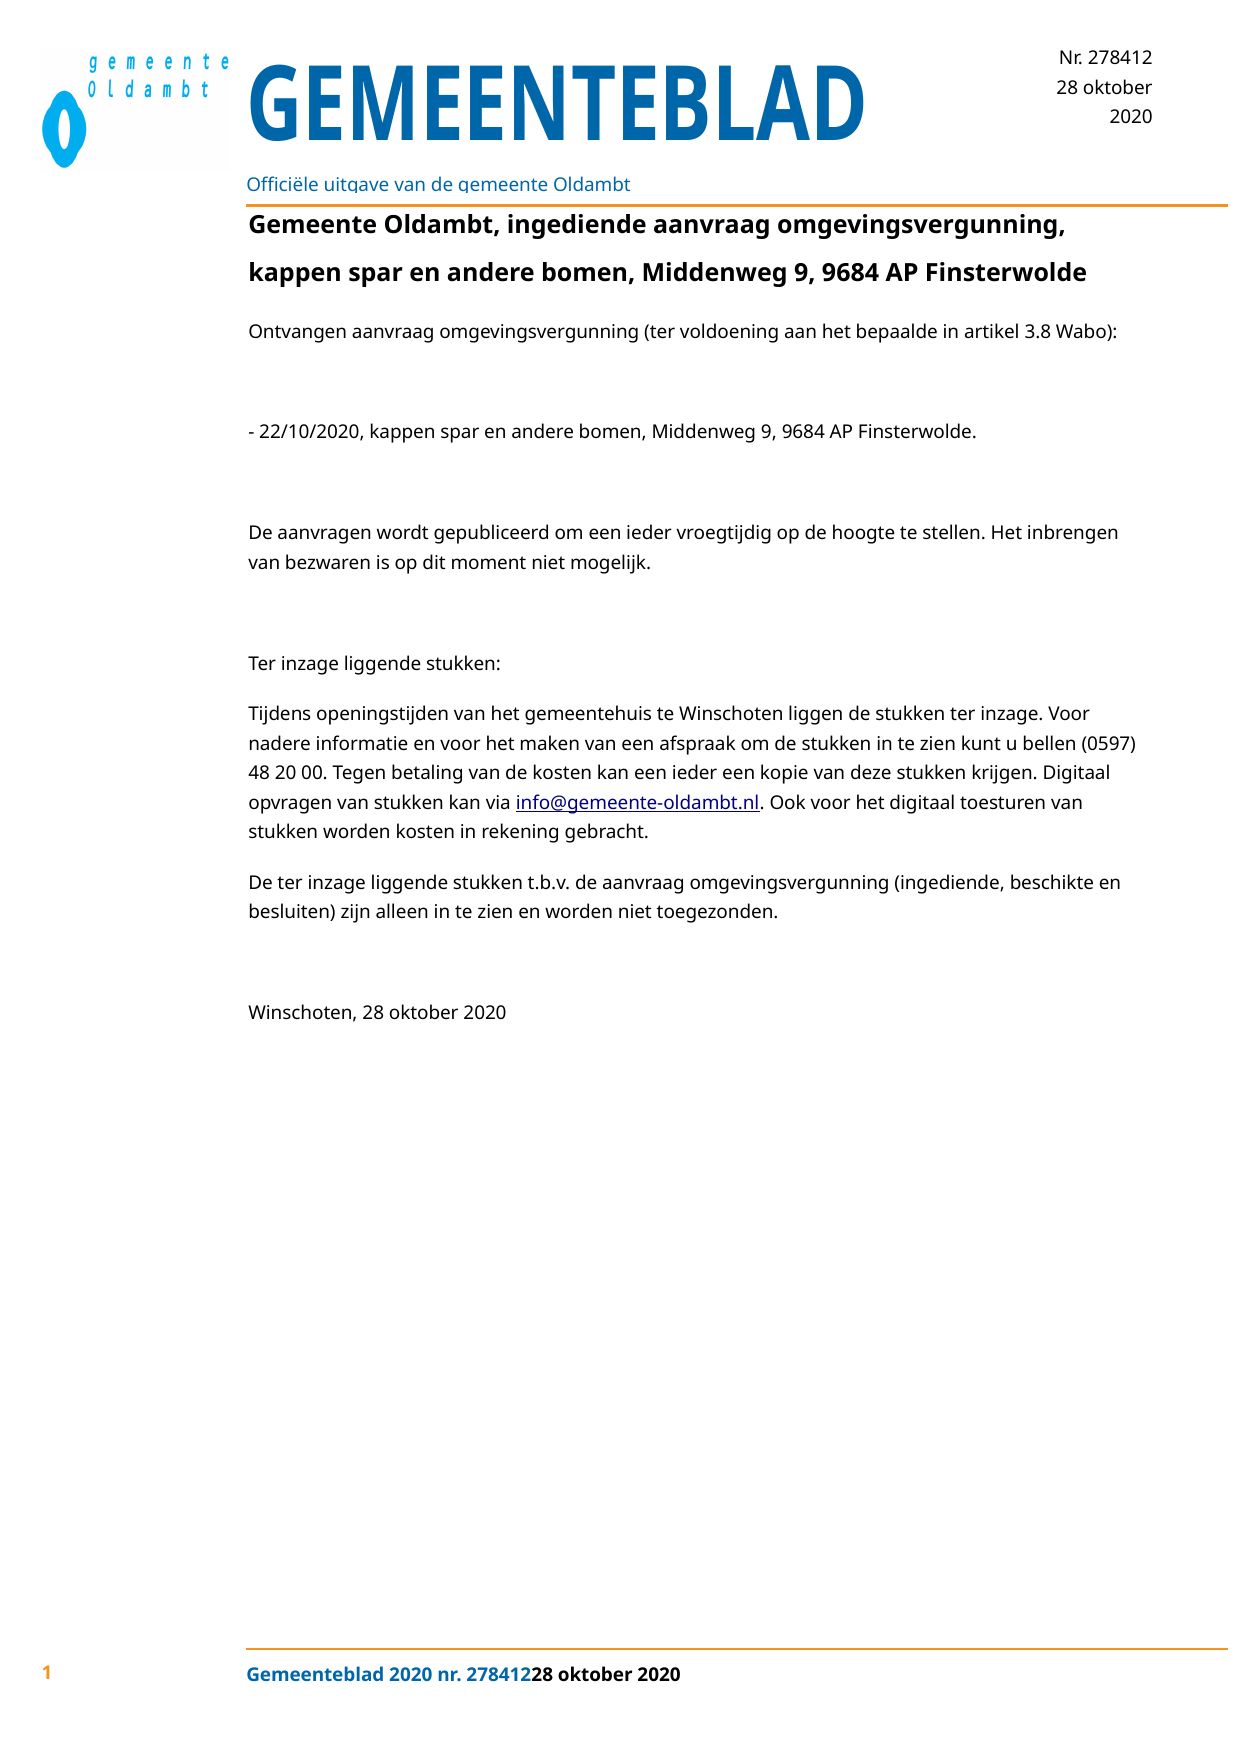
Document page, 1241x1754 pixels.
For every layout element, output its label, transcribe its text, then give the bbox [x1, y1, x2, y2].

text Gemeente Oldambt, ingediende aanvraag omgevingsvergunning, kappen spar en andere bomen, Middenweg 9, 9684 AP Finsterwolde [248, 207, 1152, 288]
text Winschoten, 28 oktober 2020 [248, 999, 1152, 1025]
text De ter inzage liggende stukken t.b.v. de aanvraag omgevingsvergunning (ingediende, beschikte en besluiten) zijn alleen in te zien en worden niet toegezonden. [248, 869, 1152, 924]
text De aanvragen wordt gepubliceerd om een ieder vroegtijdig op de hoogte te stellen. Het inbrengen van bezwaren is op dit moment niet mogelijk. [248, 519, 1152, 575]
picture [41, 47, 231, 172]
text Ter inzage liggende stukken: [248, 650, 1152, 676]
text Ontvangen aanvraag omgevingsvergunning (ter voldoening aan het bepaalde in artikel 3.8 Wabo): [248, 318, 1152, 344]
text - 22/10/2020, kappen spar en andere bomen, Middenweg 9, 9684 AP Finsterwolde. [248, 419, 1152, 444]
text Tijdens openingstijden van het gemeentehuis te Winschoten liggen de stukken ter inzage. Voor nadere informatie en voor het maken van een afspraak om de stukken in te zien kunt u bellen (0597) 48 20 00. Tegen betaling van de kosten kan een ieder een kopie van deze stukken krijgen. Digitaal opvragen van stukken kan via info@gemeente-oldambt.nl. Ook voor het digitaal toesturen van stukken worden kosten in rekening gebracht. [248, 700, 1152, 844]
